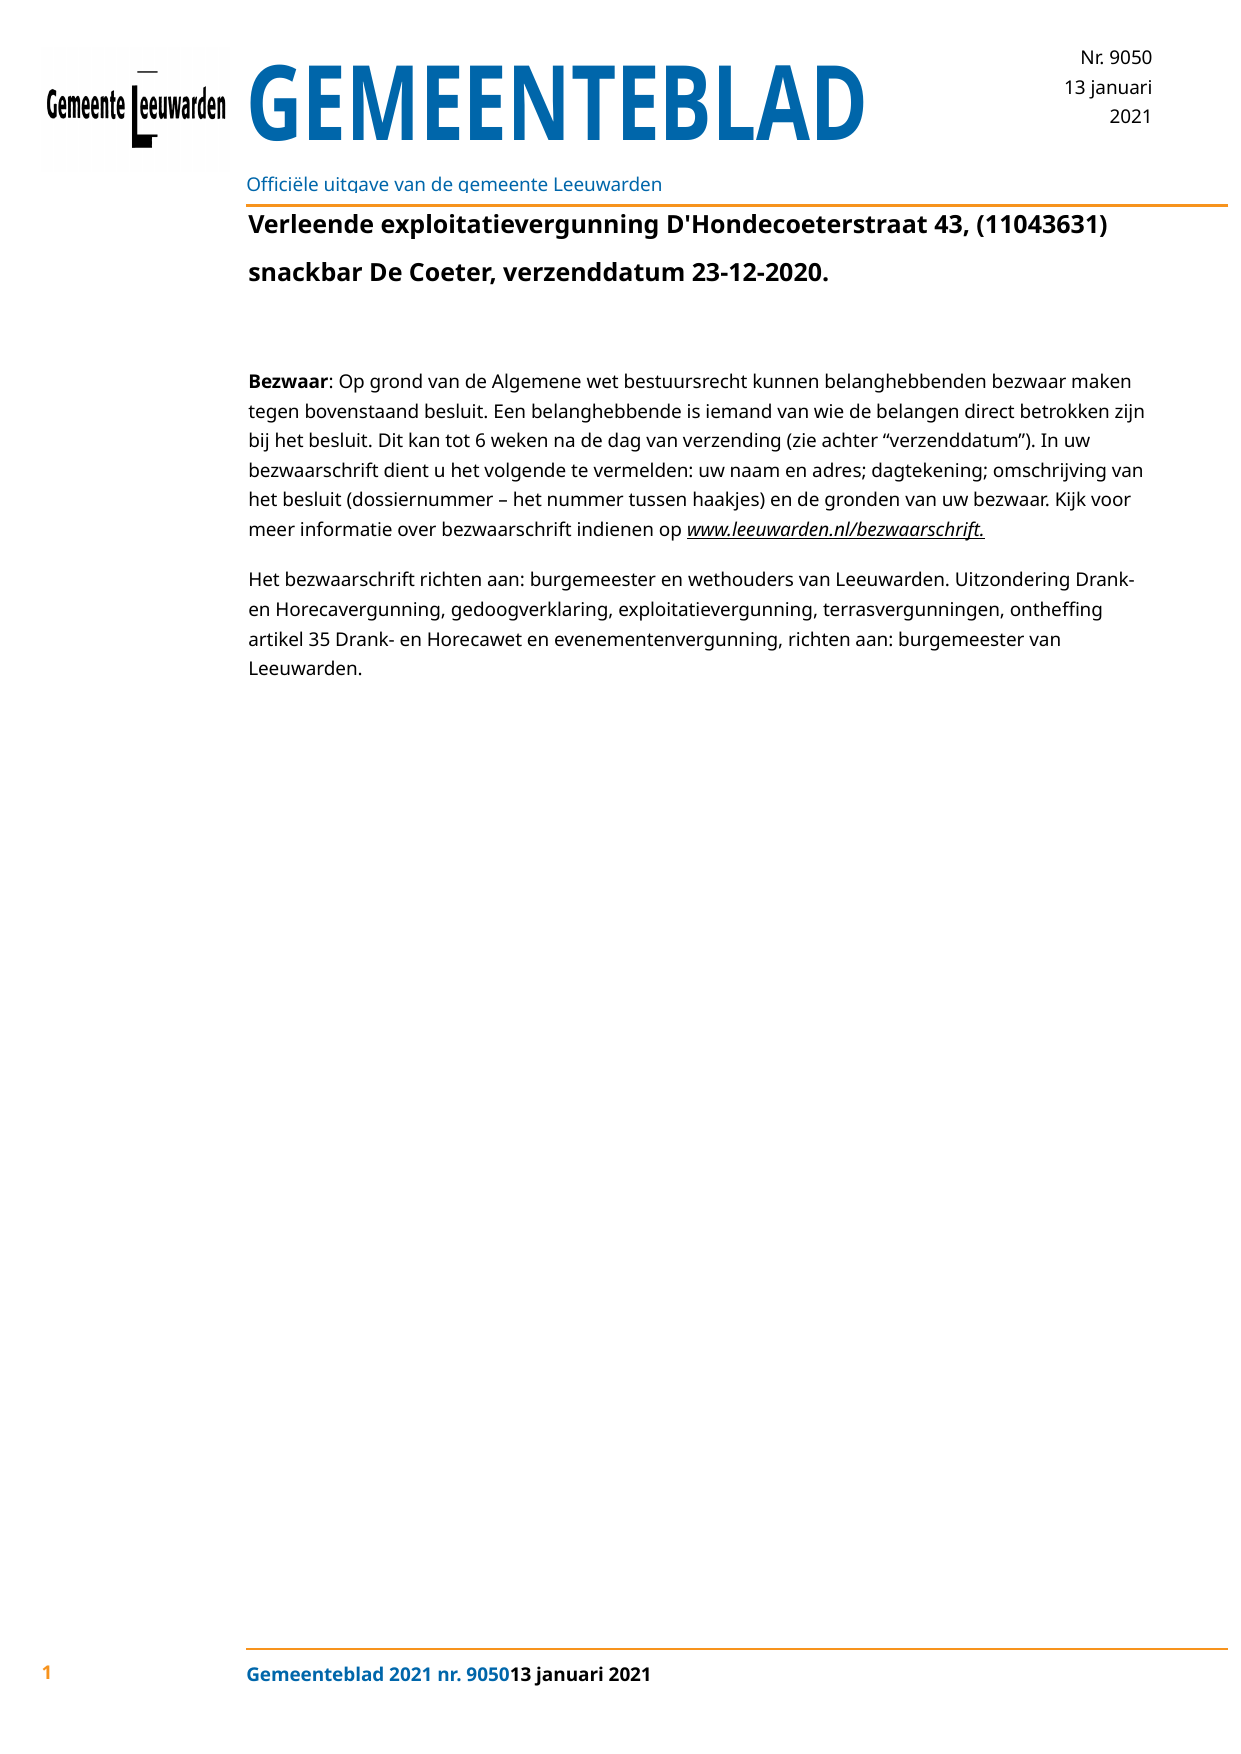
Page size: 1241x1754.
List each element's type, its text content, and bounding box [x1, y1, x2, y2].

text Het bezwaarschrift richten aan: burgemeester en wethouders van Leeuwarden. Uitzondering Drank- en Horecavergunning, gedoogverklaring, exploitatievergunning, terrasvergunningen, ontheffing artikel 35 Drank- en Horecawet en evenementenvergunning, richten aan: burgemeester van Leeuwarden. [248, 567, 1152, 681]
picture [41, 47, 231, 172]
text Verleende exploitatievergunning D'Hondecoeterstraat 43, (11043631) snackbar De Coeter, verzenddatum 23-12-2020. [248, 207, 1152, 288]
text Bezwaar: Op grond van de Algemene wet bestuursrecht kunnen belanghebbenden bezwaar maken tegen bovenstaand besluit. Een belanghebbende is iemand van wie de belangen direct betrokken zijn bij het besluit. Dit kan tot 6 weken na de dag van verzending (zie achter “verzenddatum”). In uw bezwaarschrift dient u het volgende te vermelden: uw naam en adres; dagtekening; omschrijving van het besluit (dossiernummer – het nummer tussen haakjes) en de gronden van uw bezwaar. Kijk voor meer informatie over bezwaarschrift indienen op www.leeuwarden.nl/bezwaarschrift. [248, 368, 1152, 542]
